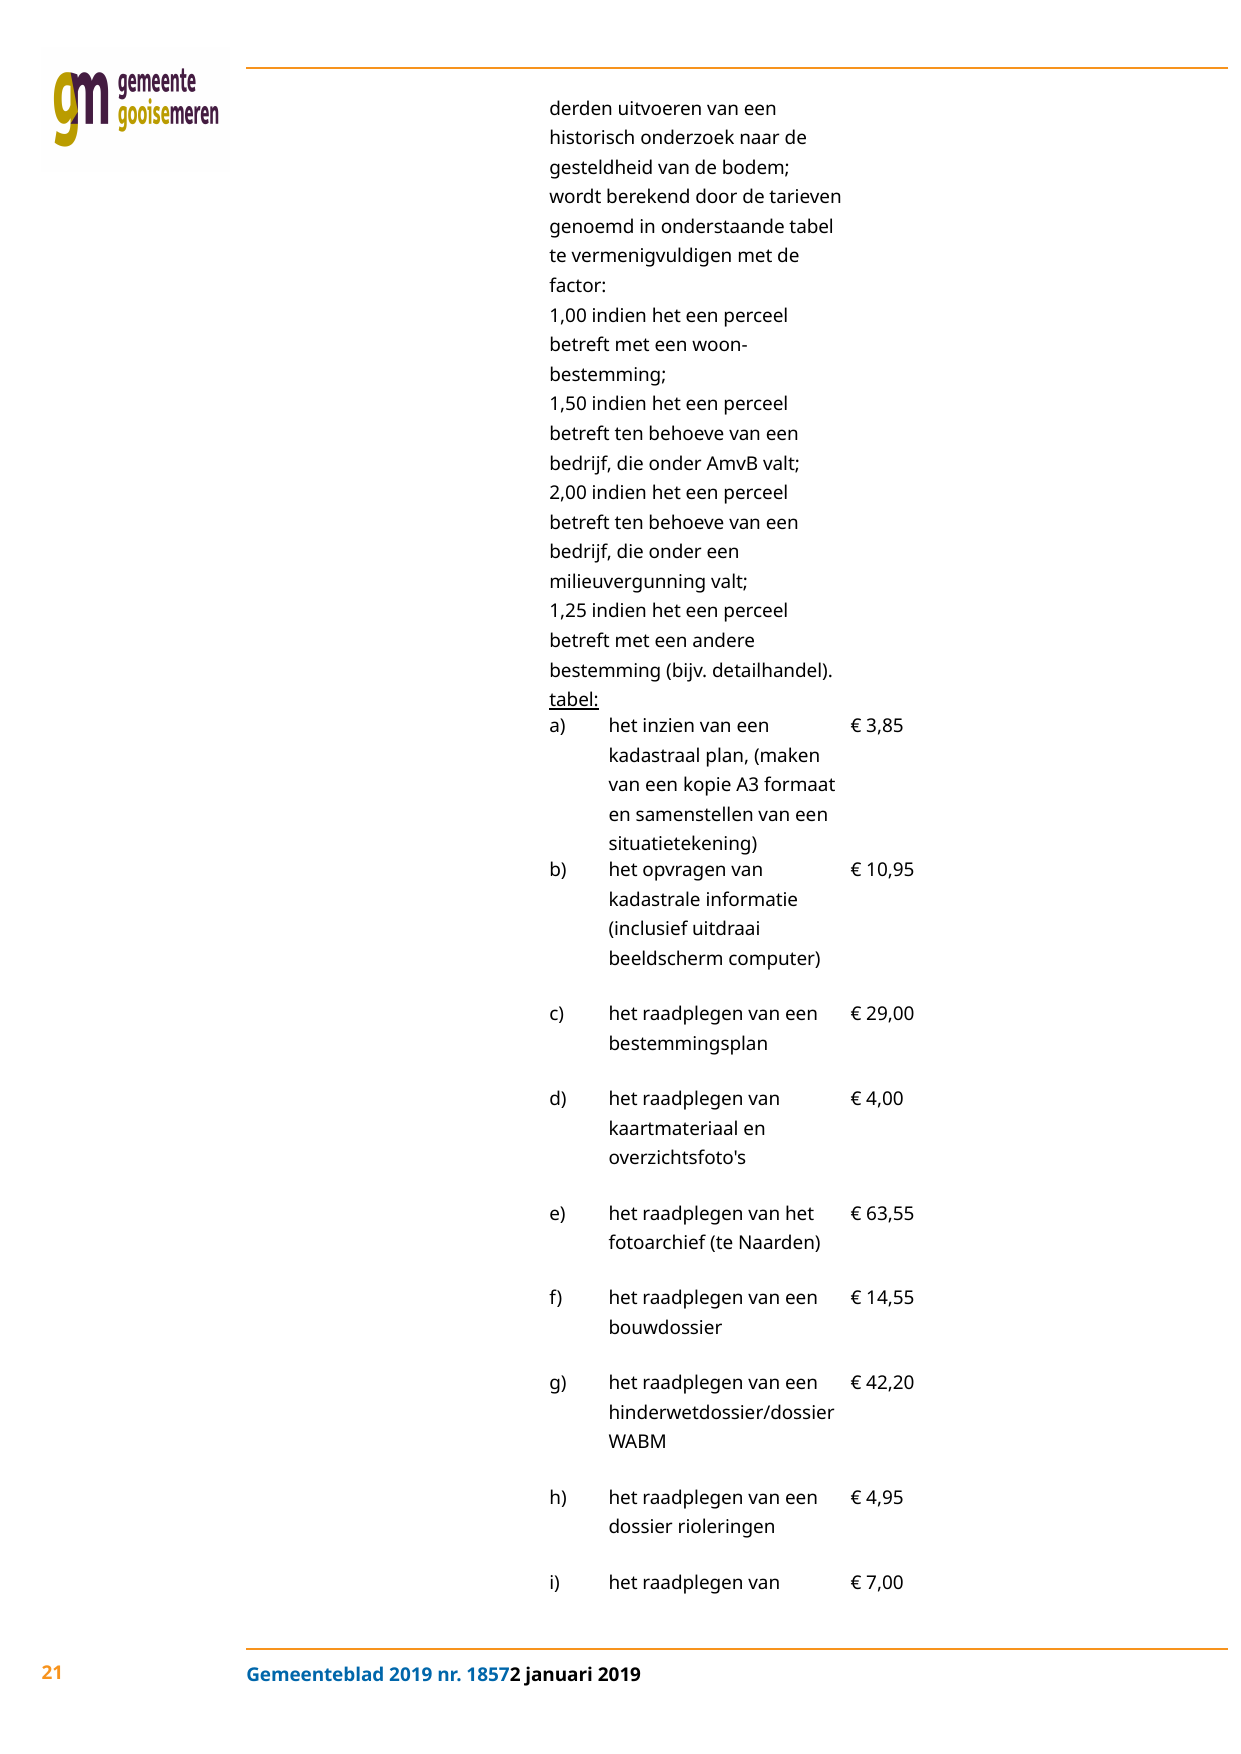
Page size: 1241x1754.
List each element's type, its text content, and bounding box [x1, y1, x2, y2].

table_cell het raadplegen van [549, 1569, 850, 1594]
table_cell € 14,55 [850, 1285, 1152, 1369]
table_cell [850, 95, 1152, 712]
table_cell het inzien van een kadastraal plan, (maken van een kopie A3 formaat en samenstellen van een situatietekening) [549, 712, 850, 856]
table_cell € 42,20 [850, 1370, 1152, 1484]
table_cell € 4,00 [850, 1085, 1152, 1200]
table_cell het raadplegen van het fotoarchief (te Naarden) [549, 1200, 850, 1284]
table_cell € 4,95 [850, 1484, 1152, 1569]
table_cell [248, 1200, 549, 1284]
table_cell [248, 1285, 549, 1369]
table_cell het raadplegen van een hinderwetdossier/dossier WABM [549, 1370, 850, 1484]
table_cell derden uitvoeren van een historisch onderzoek naar de gesteldheid van de bodem; wordt berekend door de tarieven genoemd in onderstaande tabel te vermenigvuldigen met de factor: 1,00 indien het een perceel betreft met een woon- bestemming; 1,50 indien het een perceel betreft ten behoeve van een bedrijf, die onder AmvB valt; 2,00 indien het een perceel betreft ten behoeve van een bedrijf, die onder een milieuvergunning valt; 1,25 indien het een perceel betreft met een andere bestemming (bijv. detailhandel). tabel: [549, 95, 850, 712]
table_cell het raadplegen van kaartmateriaal en overzichtsfoto's [549, 1085, 850, 1200]
table_cell € 10,95 [850, 856, 1152, 1000]
table_cell [248, 1370, 549, 1484]
table_cell het opvragen van kadastrale informatie (inclusief uitdraai beeldscherm computer) [549, 856, 850, 1000]
table_cell [248, 1569, 549, 1594]
table_cell het raadplegen van een bouwdossier [549, 1285, 850, 1369]
table_cell [248, 95, 549, 712]
table_cell € 7,00 [850, 1569, 1152, 1594]
table_cell € 29,00 [850, 1000, 1152, 1085]
table_cell [248, 1085, 549, 1200]
table_cell het raadplegen van een dossier rioleringen [549, 1484, 850, 1569]
table_cell € 63,55 [850, 1200, 1152, 1284]
table_cell [248, 712, 549, 856]
table_cell € 3,85 [850, 712, 1152, 856]
table_cell [248, 1484, 549, 1569]
table_cell [248, 1000, 549, 1085]
table_cell [248, 856, 549, 1000]
picture [41, 47, 231, 172]
table_cell het raadplegen van een bestemmingsplan [549, 1000, 850, 1085]
